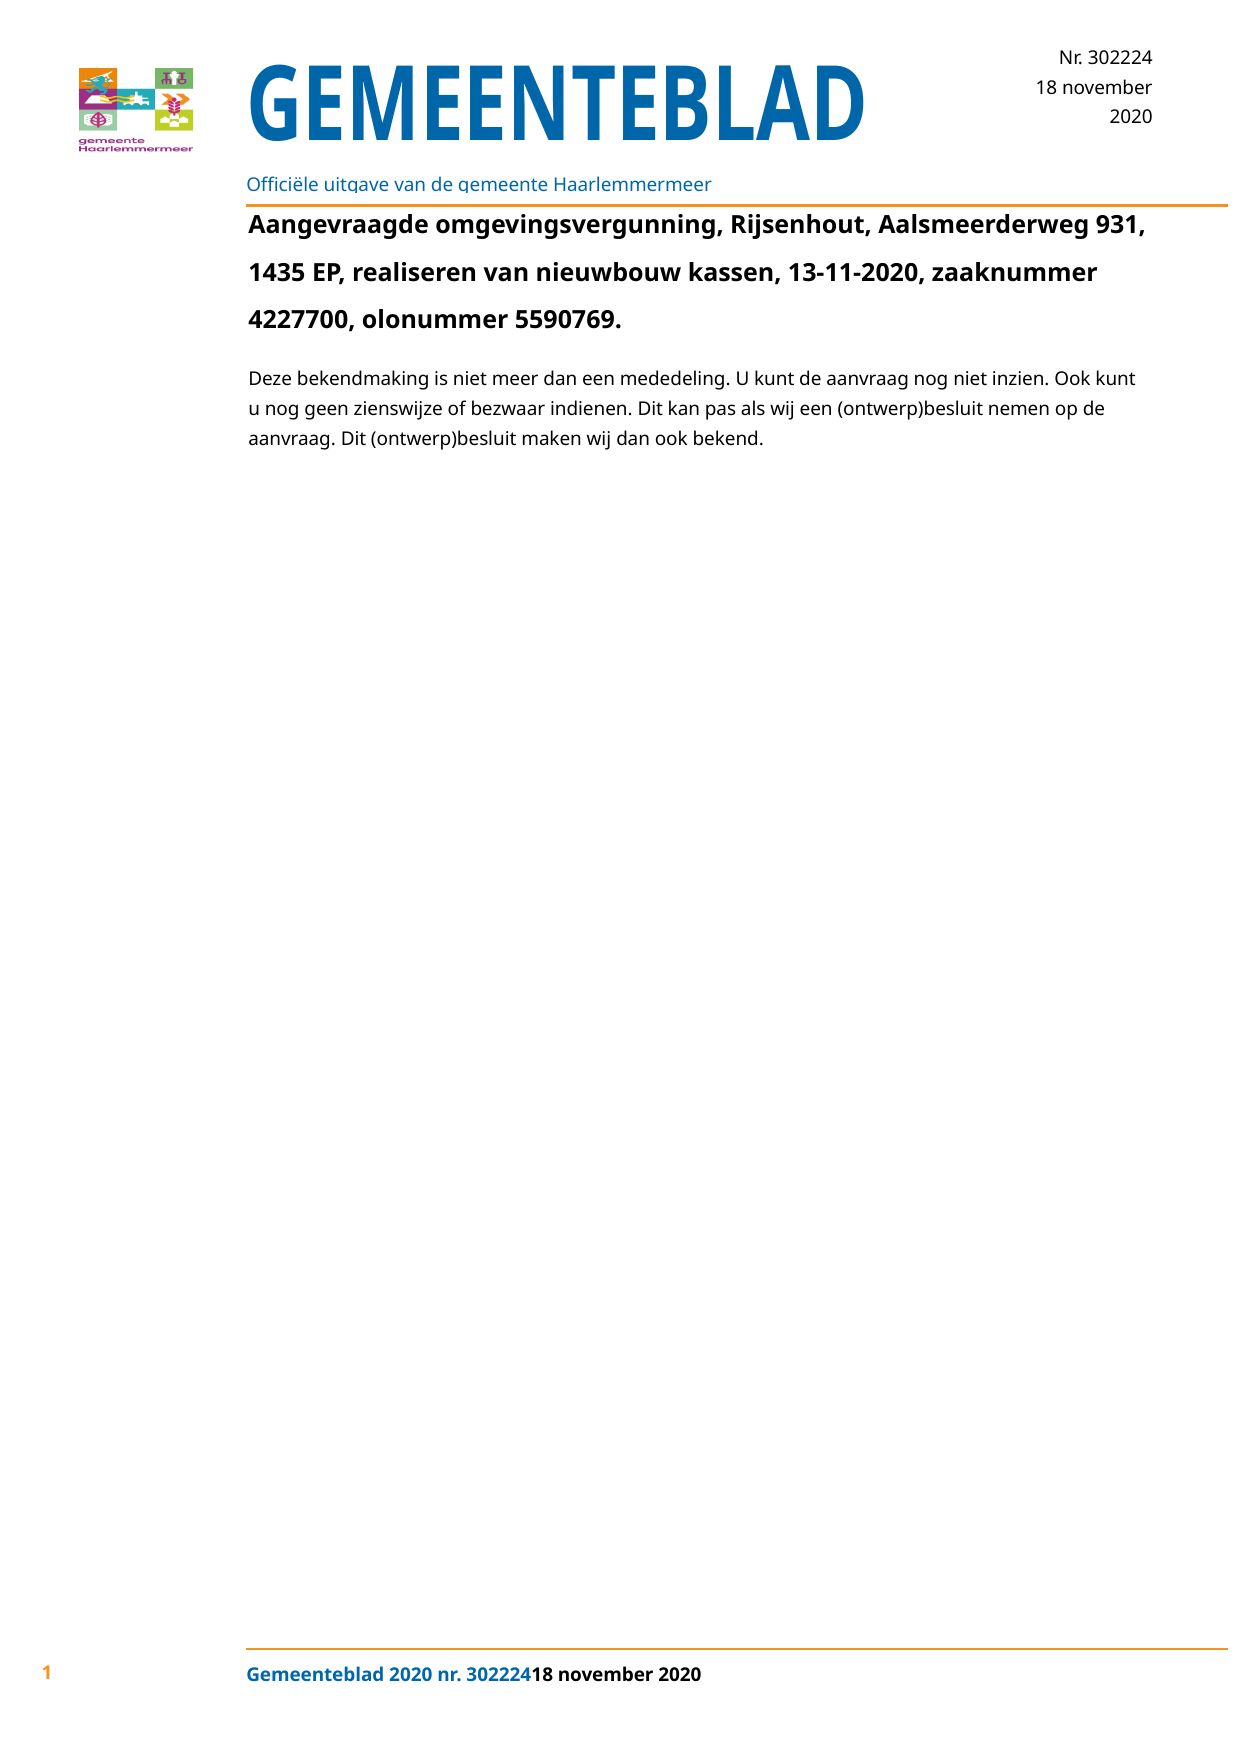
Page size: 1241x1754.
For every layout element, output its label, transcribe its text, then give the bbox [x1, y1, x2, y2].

text Aangevraagde omgevingsvergunning, Rijsenhout, Aalsmeerderweg 931, 1435 EP, realiseren van nieuwbouw kassen, 13-11-2020, zaaknummer 4227700, olonummer 5590769. [248, 207, 1152, 336]
text Deze bekendmaking is niet meer dan een mededeling. U kunt de aanvraag nog niet inzien. Ook kunt u nog geen zienswijze of bezwaar indienen. Dit kan pas als wij een (ontwerp)besluit nemen op de aanvraag. Dit (ontwerp)besluit maken wij dan ook bekend. [248, 366, 1152, 450]
picture [41, 47, 231, 172]
